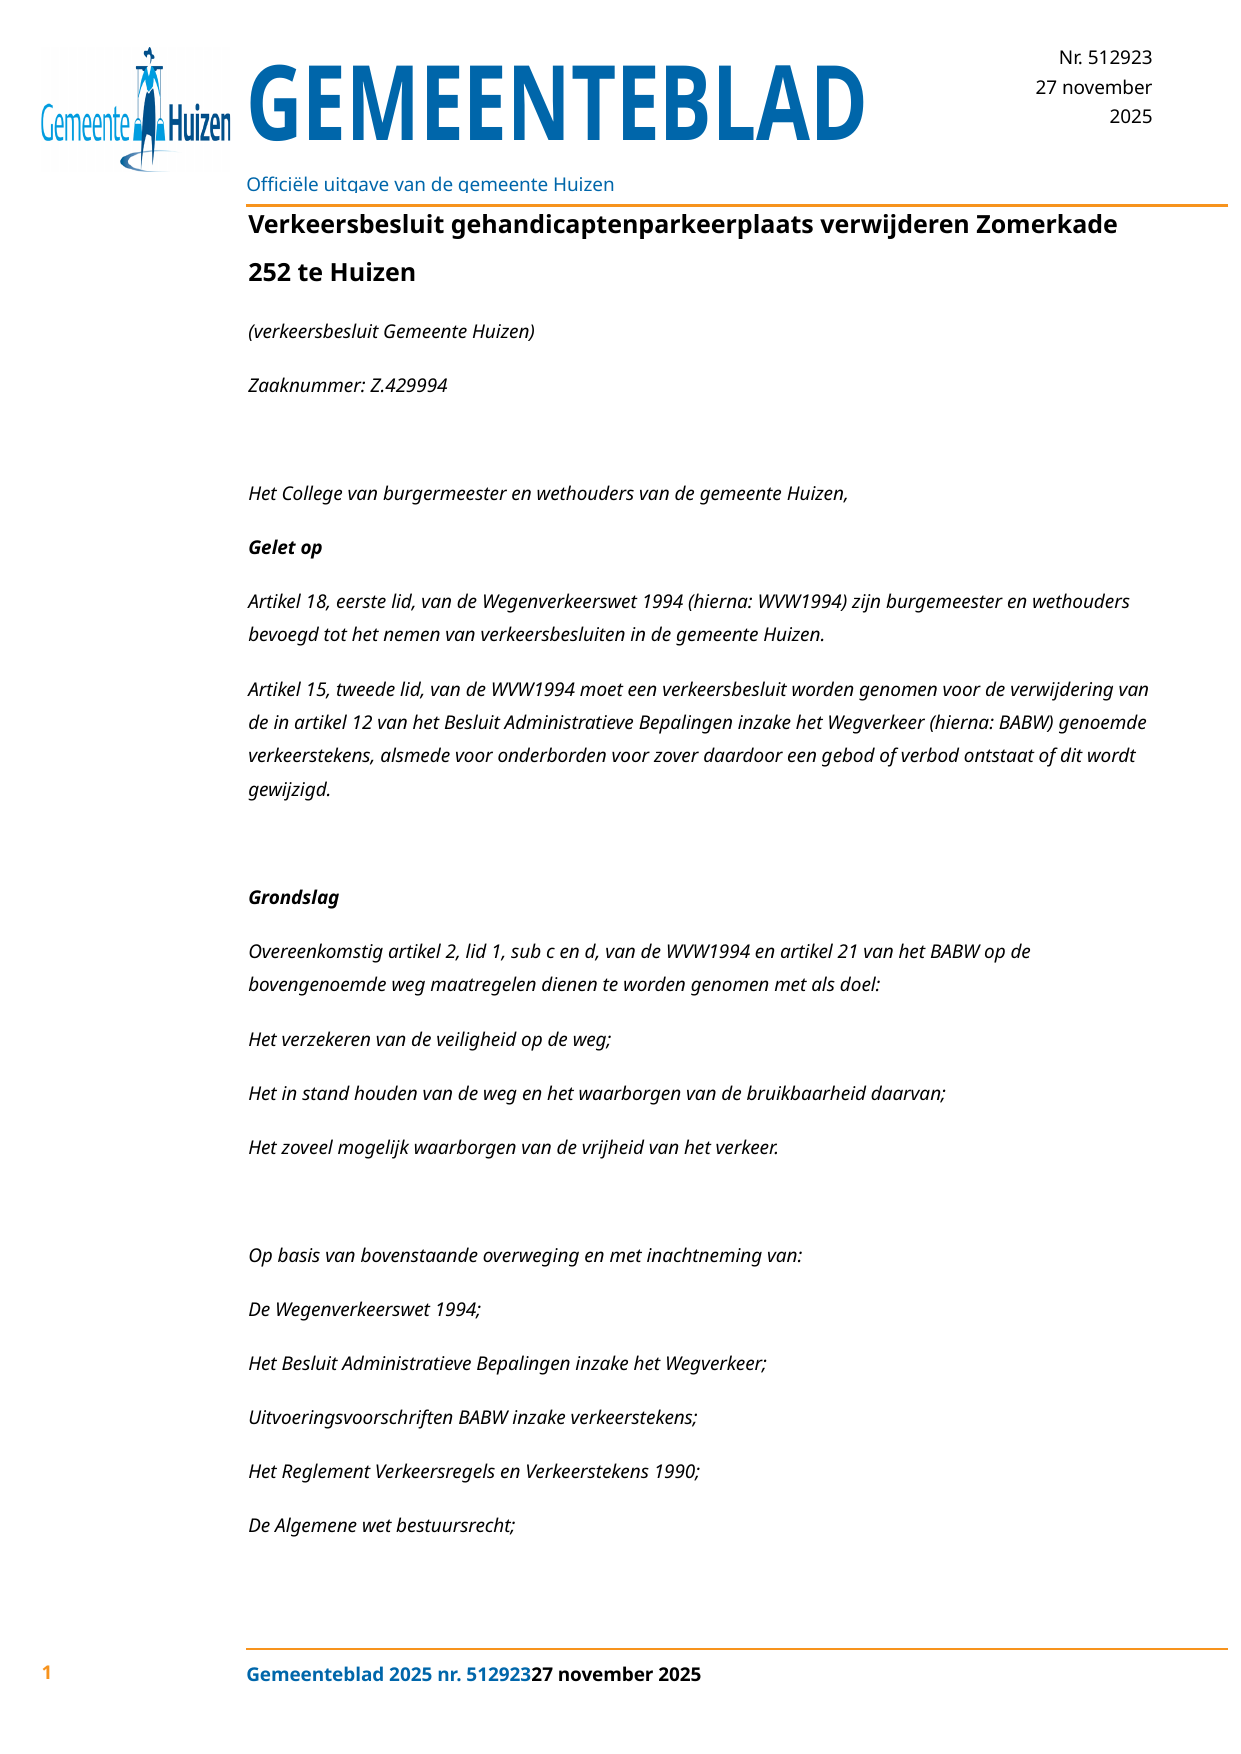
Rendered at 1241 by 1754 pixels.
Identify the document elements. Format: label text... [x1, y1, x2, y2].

text Het verzekeren van de veiligheid op de weg; [248, 1026, 1152, 1051]
text Het Reglement Verkeersregels en Verkeerstekens 1990; [248, 1458, 1152, 1484]
text (verkeersbesluit Gemeente Huizen) [248, 318, 1152, 344]
text Op basis van bovenstaande overweging en met inachtneming van: [248, 1242, 1152, 1268]
picture [41, 47, 231, 172]
text Grondslag [248, 884, 1152, 910]
text Artikel 15, tweede lid, van de WVW1994 moet een verkeersbesluit worden genomen voor de verwijdering van de in artikel 12 van het Besluit Administratieve Bepalingen inzake het Wegverkeer (hierna: BABW) genoemde verkeerstekens, alsmede voor onderborden voor zover daardoor een gebod of verbod ontstaat of dit wordt gewijzigd. [248, 676, 1152, 802]
text De Algemene wet bestuursrecht; [248, 1512, 1152, 1538]
text Gelet op [248, 534, 1152, 560]
text Het College van burgermeester en wethouders van de gemeente Huizen, [248, 480, 1152, 506]
text Artikel 18, eerste lid, van de Wegenverkeerswet 1994 (hierna: WVW1994) zijn burgemeester en wethouders bevoegd tot het nemen van verkeersbesluiten in de gemeente Huizen. [248, 588, 1152, 647]
text Het in stand houden van de weg en het waarborgen van de bruikbaarheid daarvan; [248, 1080, 1152, 1106]
text Verkeersbesluit gehandicaptenparkeerplaats verwijderen Zomerkade 252 te Huizen [248, 207, 1152, 288]
text Uitvoeringsvoorschriften BABW inzake verkeerstekens; [248, 1404, 1152, 1430]
text Overeenkomstig artikel 2, lid 1, sub c en d, van de WVW1994 en artikel 21 van het BABW op de bovengenoemde weg maatregelen dienen te worden genomen met als doel: [248, 938, 1152, 997]
text Het zoveel mogelijk waarborgen van de vrijheid van het verkeer. [248, 1134, 1152, 1159]
text Het Besluit Administratieve Bepalingen inzake het Wegverkeer; [248, 1350, 1152, 1376]
text De Wegenverkeerswet 1994; [248, 1296, 1152, 1322]
text Zaaknummer: Z.429994 [248, 372, 1152, 398]
